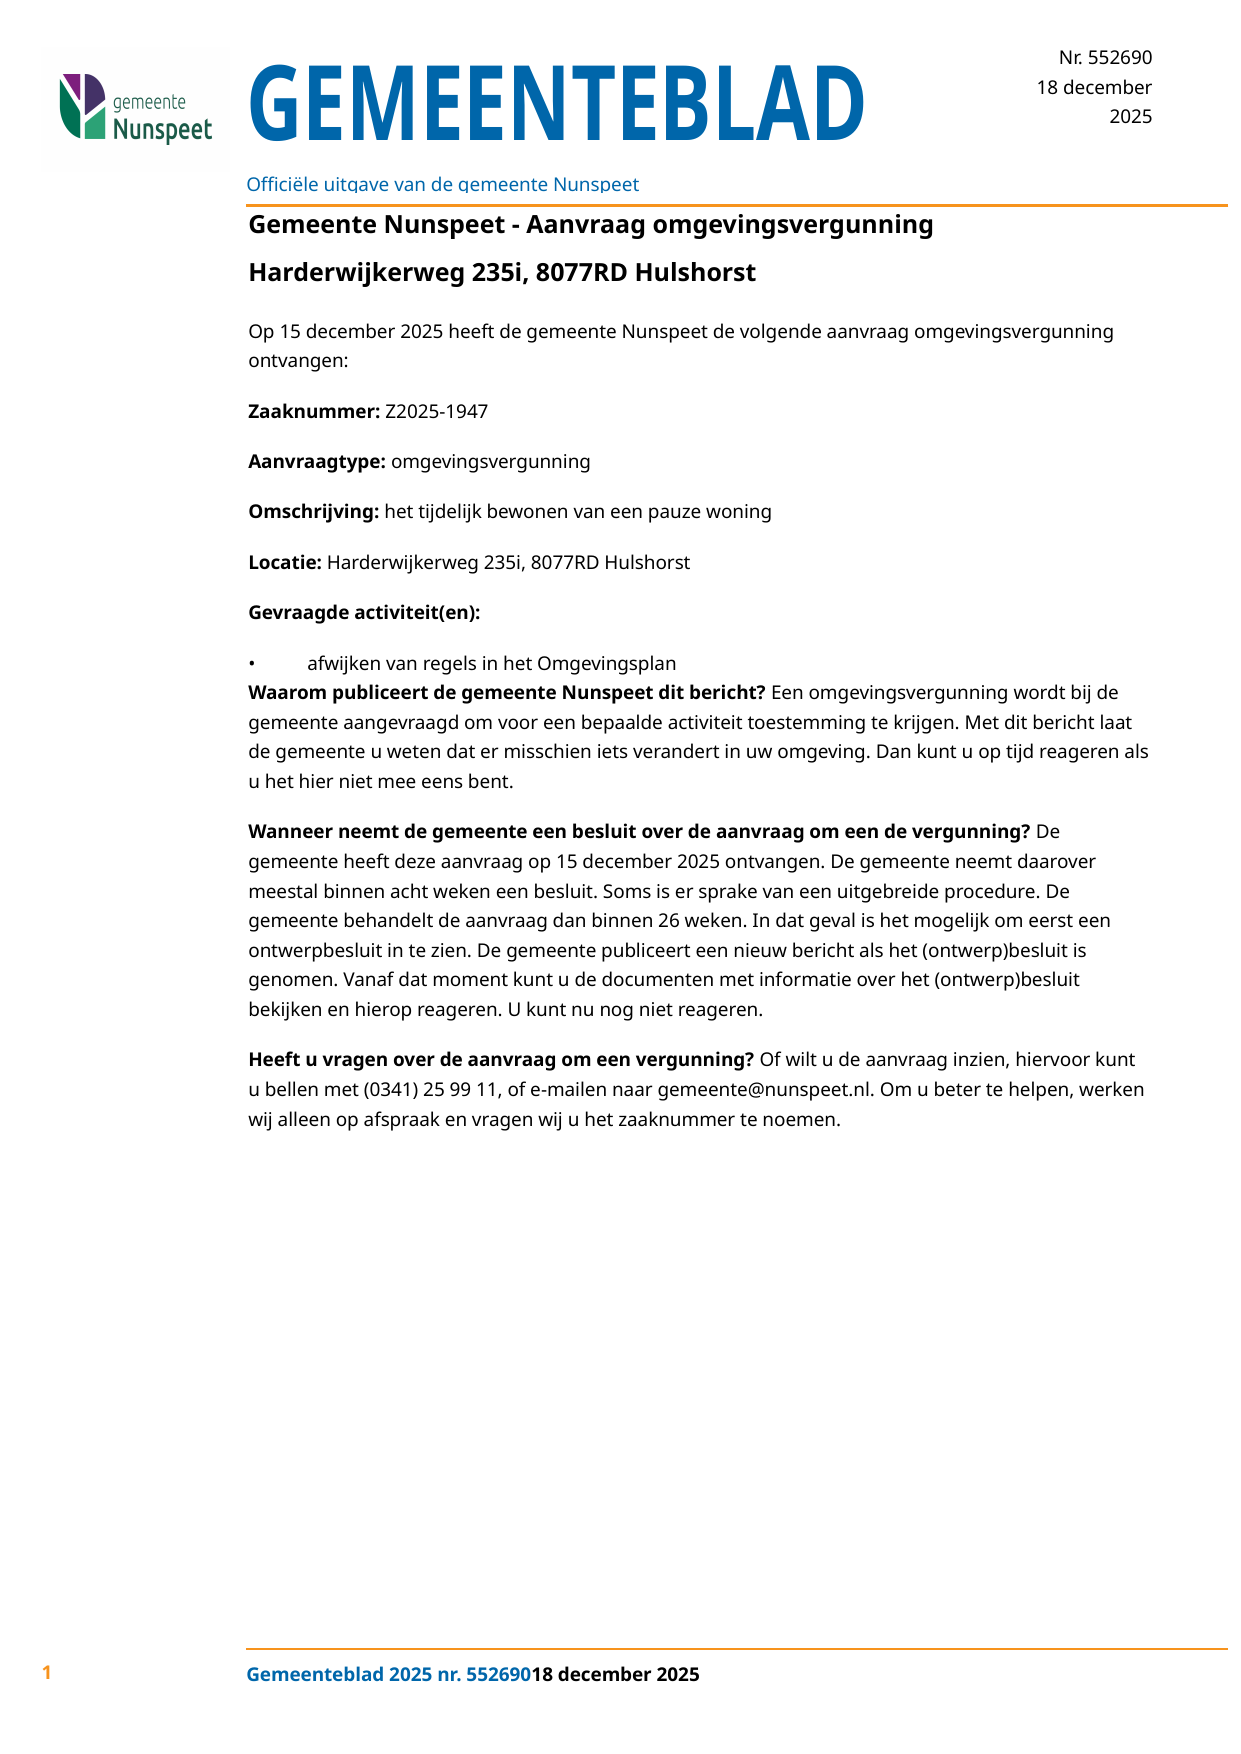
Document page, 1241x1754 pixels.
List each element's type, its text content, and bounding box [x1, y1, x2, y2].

text Gevraagde activiteit(en): [248, 599, 1152, 625]
text Waarom publiceert de gemeente Nunspeet dit bericht? Een omgevingsvergunning wordt bij de gemeente aangevraagd om voor een bepaalde activiteit toestemming te krijgen. Met dit bericht laat de gemeente u weten dat er misschien iets verandert in uw omgeving. Dan kunt u op tijd reageren als u het hier niet mee eens bent. [248, 679, 1152, 794]
text Zaaknummer: Z2025-1947 [248, 398, 1152, 424]
text Aanvraagtype: omgevingsvergunning [248, 448, 1152, 474]
text Wanneer neemt de gemeente een besluit over de aanvraag om een de vergunning? De gemeente heeft deze aanvraag op 15 december 2025 ontvangen. De gemeente neemt daarover meestal binnen acht weken een besluit. Soms is er sprake van een uitgebreide procedure. De gemeente behandelt de aanvraag dan binnen 26 weken. In dat geval is het mogelijk om eerst een ontwerpbesluit in te zien. De gemeente publiceert een nieuw bericht als het (ontwerp)besluit is genomen. Vanaf dat moment kunt u de documenten met informatie over het (ontwerp)besluit bekijken en hierop reageren. U kunt nu nog niet reageren. [248, 819, 1152, 1022]
text Gemeente Nunspeet - Aanvraag omgevingsvergunning Harderwijkerweg 235i, 8077RD Hulshorst [248, 207, 1152, 288]
text Heeft u vragen over de aanvraag om een vergunning? Of wilt u de aanvraag inzien, hiervoor kunt u bellen met (0341) 25 99 11, of e-mailen naar gemeente@nunspeet.nl. Om u beter te helpen, werken wij alleen op afspraak en vragen wij u het zaaknummer te noemen. [248, 1047, 1152, 1132]
picture [41, 47, 231, 172]
list afwijken van regels in het Omgevingsplan [248, 650, 1152, 676]
text Op 15 december 2025 heeft de gemeente Nunspeet de volgende aanvraag omgevingsvergunning ontvangen: [248, 318, 1152, 373]
text Omschrijving: het tijdelijk bewonen van een pauze woning [248, 499, 1152, 524]
text Locatie: Harderwijkerweg 235i, 8077RD Hulshorst [248, 549, 1152, 575]
